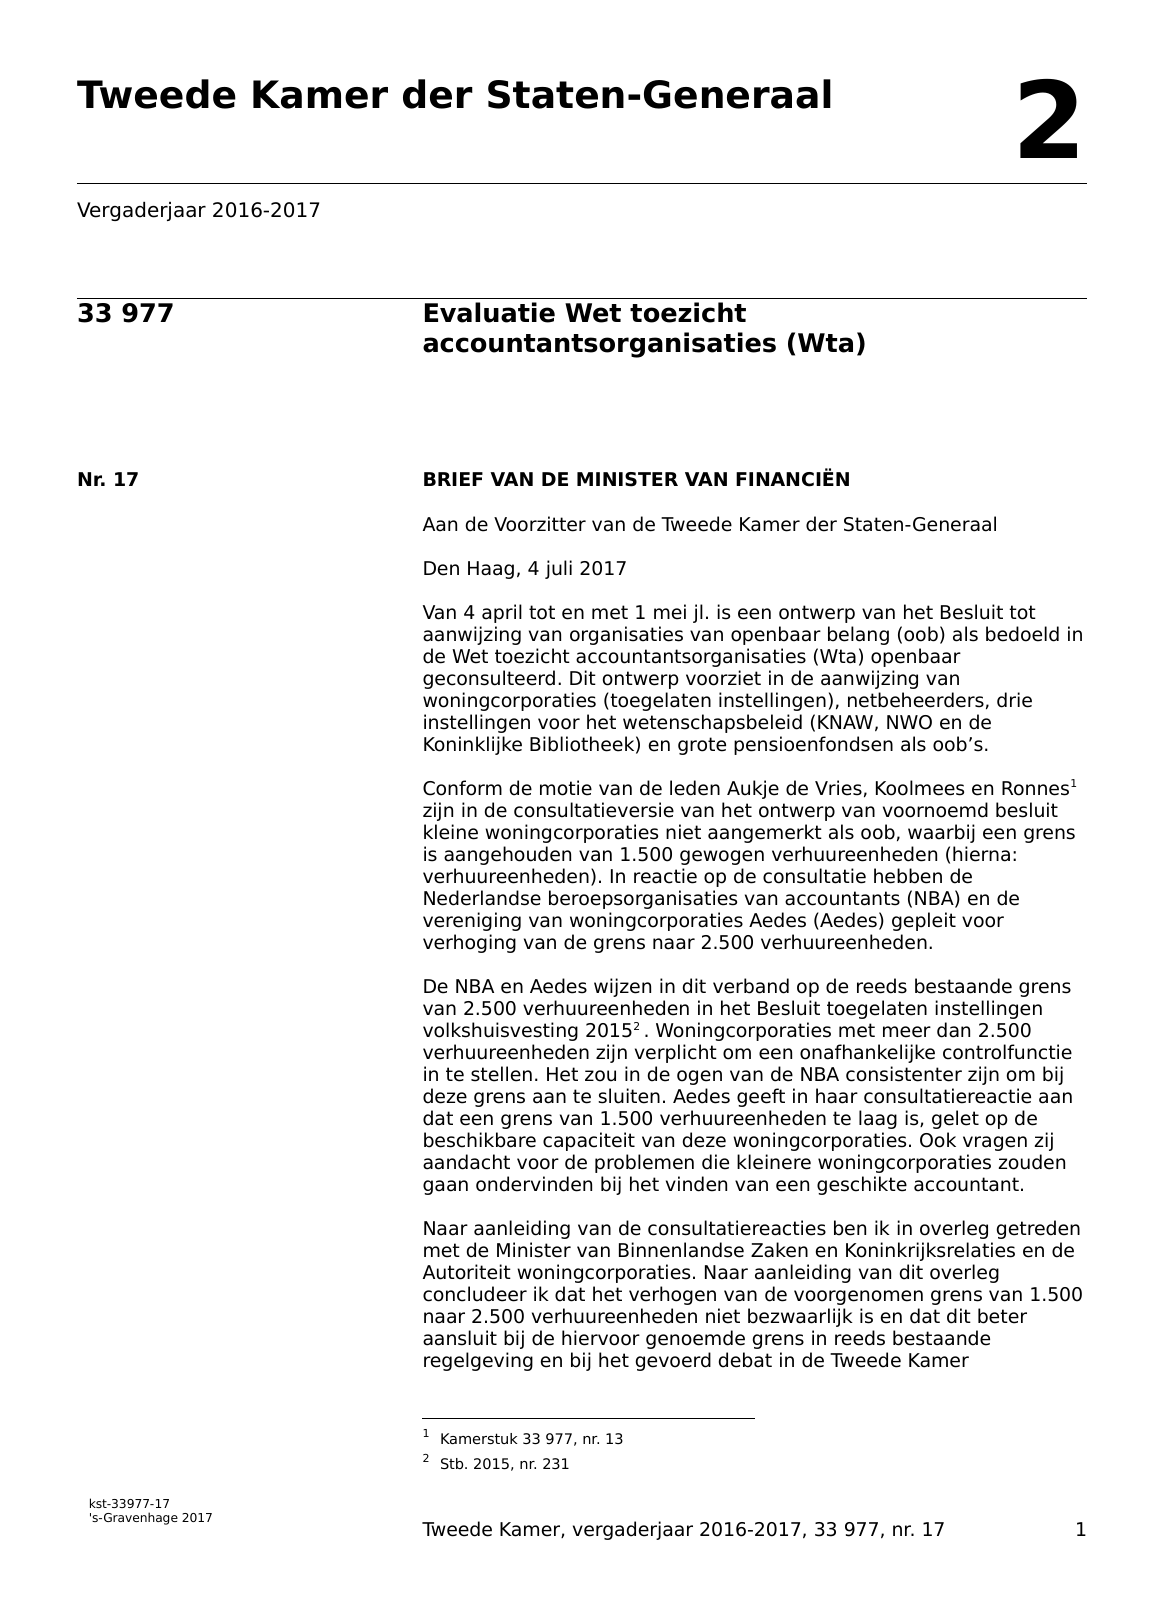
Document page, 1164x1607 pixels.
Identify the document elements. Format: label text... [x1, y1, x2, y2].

text Naar aanleiding van de consultatiereacties ben ik in overleg getreden met de Minister van Binnenlandse Zaken en Koninkrijksrelaties en de Autoriteit woningcorporaties. Naar aanleiding van dit overleg concludeer ik dat het verhogen van de voorgenomen grens van 1.500 naar 2.500 verhuureenheden niet bezwaarlijk is en dat dit beter aansluit bij de hiervoor genoemde grens in reeds bestaande regelgeving en bij het gevoerd debat in de Tweede Kamer [422, 1218, 1087, 1372]
text Van 4 april tot en met 1 mei jl. is een ontwerp van het Besluit tot aanwijzing van organisaties van openbaar belang (oob) als bedoeld in de Wet toezicht accountantsorganisaties (Wta) openbaar geconsulteerd. Dit ontwerp voorziet in de aanwijzing van woningcorporaties (toegelaten instellingen), netbeheerders, drie instellingen voor het wetenschapsbeleid (KNAW, NWO en de Koninklijke Bibliotheek) en grote pensioenfondsen als oob’s. [422, 602, 1087, 756]
text Den Haag, 4 juli 2017 [422, 558, 1087, 580]
text Conform de motie van de leden Aukje de Vries, Koolmees en Ronnes zijn in de consultatieversie van het ontwerp van voornoemd besluit kleine woningcorporaties niet aangemerkt als oob, waarbij een grens is aangehouden van 1.500 gewogen verhuureenheden (hierna: verhuureenheden). In reactie op de consultatie hebben de Nederlandse beroepsorganisaties van accountants (NBA) en de vereniging van woningcorporaties Aedes (Aedes) gepleit voor verhoging van de grens naar 2.500 verhuureenheden. [422, 778, 1087, 954]
text 's-Gravenhage 2017 [88, 1511, 323, 1525]
subtitle Nr. 17 BRIEF VAN DE MINISTER VAN FINANCIËN [77, 469, 1087, 491]
table_header Tweede Kamer der Staten-Generaal [77, 59, 886, 183]
table_header 2 [886, 59, 1087, 183]
text Aan de Voorzitter van de Tweede Kamer der Staten-Generaal [422, 513, 1087, 536]
text Stb. 2015, nr. 231 [422, 1452, 1087, 1474]
text kst-33977-17 [88, 1497, 323, 1511]
text Kamerstuk 33 977, nr. 13 [422, 1427, 1087, 1449]
text De NBA en Aedes wijzen in dit verband op de reeds bestaande grens van 2.500 verhuureenheden in het Besluit toegelaten instellingen volkshuisvesting 2015. Woningcorporaties met meer dan 2.500 verhuureenheden zijn verplicht om een onafhankelijke controlfunctie in te stellen. Het zou in de ogen van de NBA consistenter zijn om bij deze grens aan te sluiten. Aedes geeft in haar consultatiereactie aan dat een grens van 1.500 verhuureenheden te laag is, gelet op de beschikbare capaciteit van deze woningcorporaties. Ook vragen zij aandacht voor de problemen die kleinere woningcorporaties zouden gaan ondervinden bij het vinden van een geschikte accountant. [422, 976, 1087, 1196]
subtitle 33 977 Evaluatie Wet toezicht accountantsorganisaties (Wta) [77, 299, 1087, 358]
table_cell Vergaderjaar 2016-2017 [77, 184, 1087, 298]
